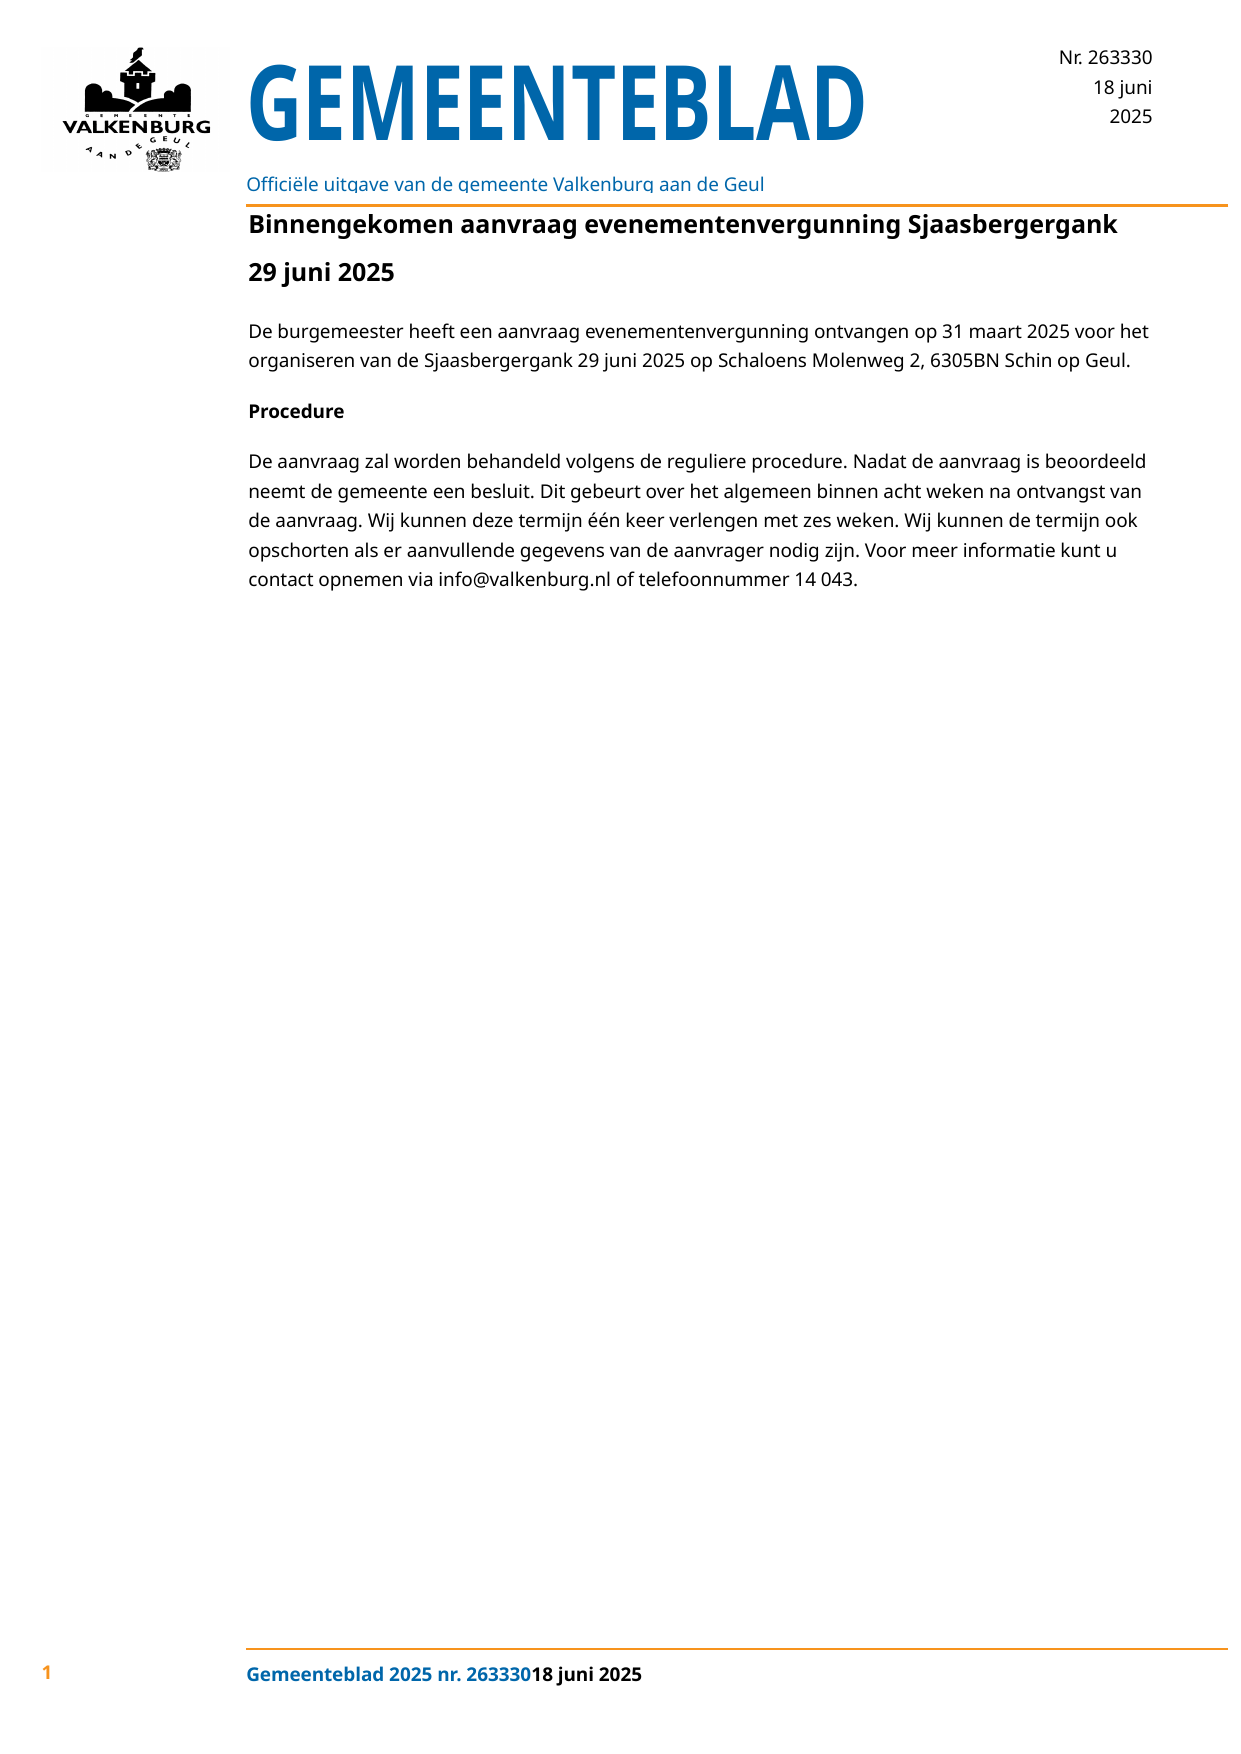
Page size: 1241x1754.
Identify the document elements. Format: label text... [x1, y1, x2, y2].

text De aanvraag zal worden behandeld volgens de reguliere procedure. Nadat de aanvraag is beoordeeld neemt de gemeente een besluit. Dit gebeurt over het algemeen binnen acht weken na ontvangst van de aanvraag. Wij kunnen deze termijn één keer verlengen met zes weken. Wij kunnen de termijn ook opschorten als er aanvullende gegevens van de aanvrager nodig zijn. Voor meer informatie kunt u contact opnemen via info@valkenburg.nl of telefoonnummer 14 043. [248, 448, 1152, 592]
text Binnengekomen aanvraag evenementenvergunning Sjaasbergergank 29 juni 2025 [248, 207, 1152, 288]
text De burgemeester heeft een aanvraag evenementenvergunning ontvangen op 31 maart 2025 voor het organiseren van de Sjaasbergergank 29 juni 2025 op Schaloens Molenweg 2, 6305BN Schin op Geul. [248, 318, 1152, 373]
text Procedure [248, 398, 1152, 424]
picture [41, 47, 231, 172]
